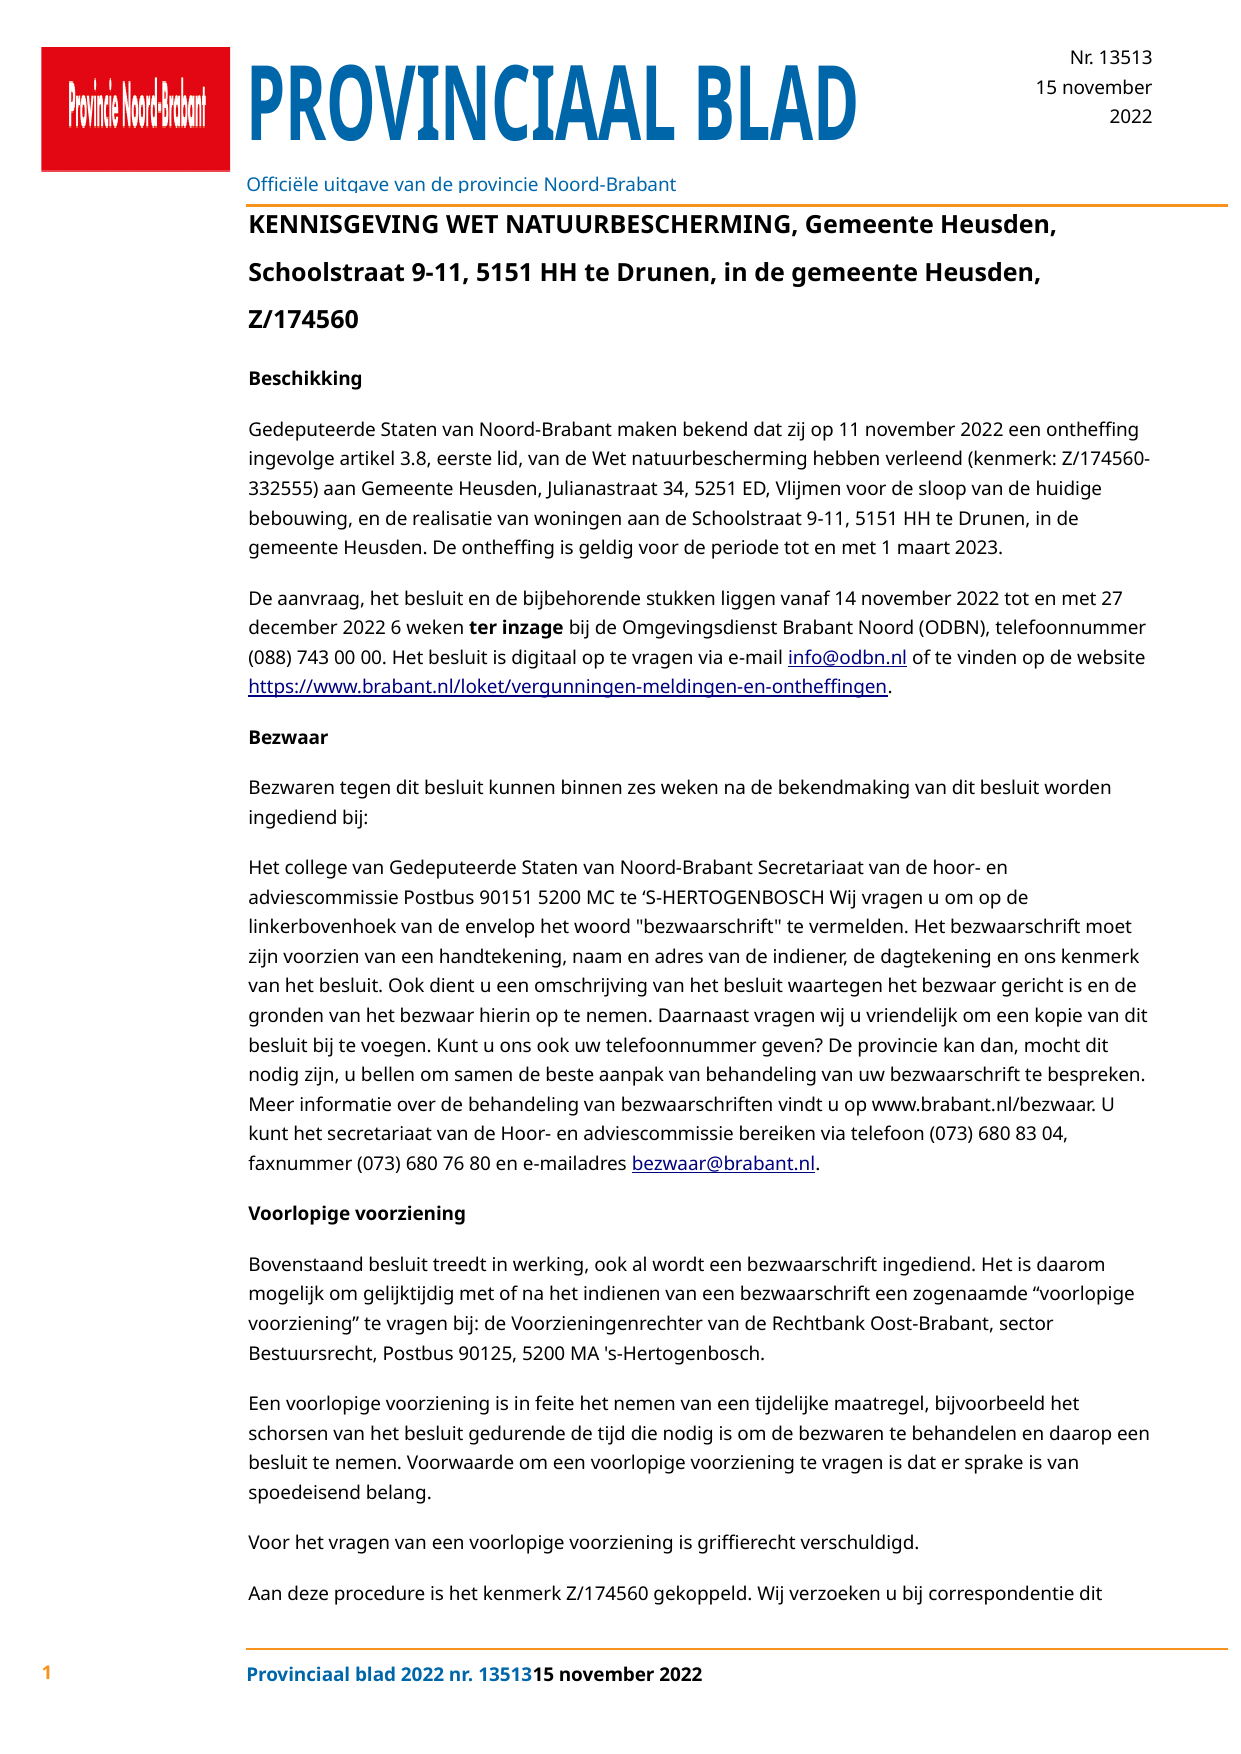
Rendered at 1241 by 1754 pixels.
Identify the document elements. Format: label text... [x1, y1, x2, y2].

text Gedeputeerde Staten van Noord-Brabant maken bekend dat zij op 11 november 2022 een ontheffing ingevolge artikel 3.8, eerste lid, van de Wet natuurbescherming hebben verleend (kenmerk: Z/174560-332555) aan Gemeente Heusden, Julianastraat 34, 5251 ED, Vlijmen voor de sloop van de huidige bebouwing, en de realisatie van woningen aan de Schoolstraat 9-11, 5151 HH te Drunen, in de gemeente Heusden. De ontheffing is geldig voor de periode tot en met 1 maart 2023. [248, 416, 1152, 560]
text Aan deze procedure is het kenmerk Z/174560 gekoppeld. Wij verzoeken u bij correspondentie dit [248, 1580, 1152, 1605]
text Voor het vragen van een voorlopige voorziening is griffierecht verschuldigd. [248, 1529, 1152, 1555]
text Bovenstaand besluit treedt in werking, ook al wordt een bezwaarschrift ingediend. Het is daarom mogelijk om gelijktijdig met of na het indienen van een bezwaarschrift een zogenaamde “voorlopige voorziening” te vragen bij: de Voorzieningenrechter van de Rechtbank Oost-Brabant, sector Bestuursrecht, Postbus 90125, 5200 MA 's-Hertogenbosch. [248, 1251, 1152, 1365]
text Bezwaren tegen dit besluit kunnen binnen zes weken na de bekendmaking van dit besluit worden ingediend bij: [248, 774, 1152, 829]
text KENNISGEVING WET NATUURBESCHERMING, Gemeente Heusden, Schoolstraat 9-11, 5151 HH te Drunen, in de gemeente Heusden, Z/174560 [248, 207, 1152, 336]
text De aanvraag, het besluit en de bijbehorende stukken liggen vanaf 14 november 2022 tot en met 27 december 2022 6 weken ter inzage bij de Omgevingsdienst Brabant Noord (ODBN), telefoonnummer (088) 743 00 00. Het besluit is digitaal op te vragen via e-mail info@odbn.nl of te vinden op de website https://www.brabant.nl/loket/vergunningen-meldingen-en-ontheffingen. [248, 585, 1152, 699]
text Voorlopige voorziening [248, 1201, 1152, 1226]
text Een voorlopige voorziening is in feite het nemen van een tijdelijke maatregel, bijvoorbeeld het schorsen van het besluit gedurende de tijd die nodig is om de bezwaren te behandelen en daarop een besluit te nemen. Voorwaarde om een voorlopige voorziening te vragen is dat er sprake is van spoedeisend belang. [248, 1390, 1152, 1504]
text Bezwaar [248, 724, 1152, 749]
text Beschikking [248, 366, 1152, 391]
text Het college van Gedeputeerde Staten van Noord-Brabant Secretariaat van de hoor- en adviescommissie Postbus 90151 5200 MC te ‘S‑HERTOGENBOSCH Wij vragen u om op de linkerbovenhoek van de envelop het woord "bezwaarschrift" te vermelden. Het bezwaarschrift moet zijn voorzien van een handtekening, naam en adres van de indiener, de dagtekening en ons kenmerk van het besluit. Ook dient u een omschrijving van het besluit waartegen het bezwaar gericht is en de gronden van het bezwaar hierin op te nemen. Daarnaast vragen wij u vriendelijk om een kopie van dit besluit bij te voegen. Kunt u ons ook uw telefoonnummer geven? De provincie kan dan, mocht dit nodig zijn, u bellen om samen de beste aanpak van behandeling van uw bezwaarschrift te bespreken. Meer informatie over de behandeling van bezwaarschriften vindt u op www.brabant.nl/bezwaar. U kunt het secretariaat van de Hoor- en adviescommissie bereiken via telefoon (073) 680 83 04, faxnummer (073) 680 76 80 en e-mailadres bezwaar@brabant.nl. [248, 854, 1152, 1176]
picture [41, 47, 231, 172]
